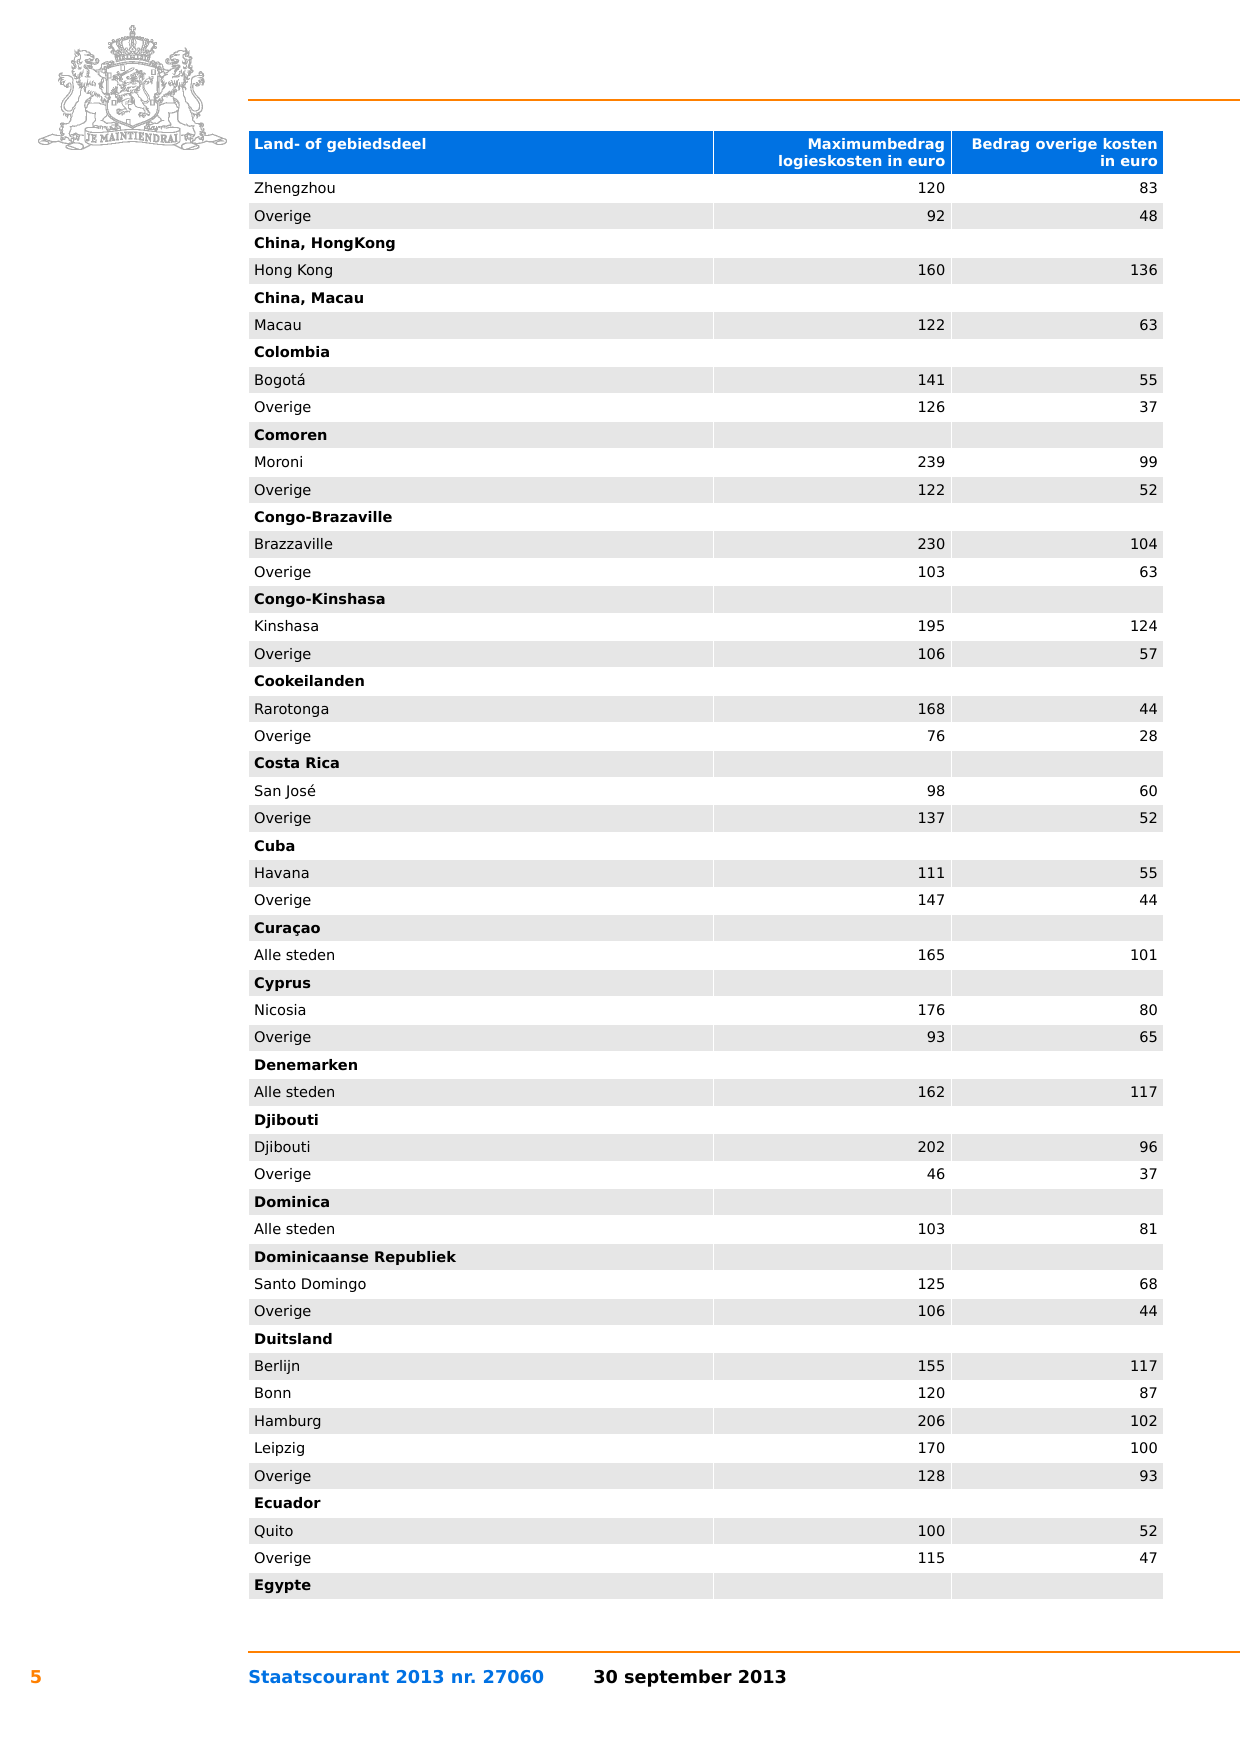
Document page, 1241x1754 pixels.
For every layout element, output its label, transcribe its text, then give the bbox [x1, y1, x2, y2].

table_cell 52 [952, 477, 1163, 503]
table_cell 165 [714, 943, 951, 969]
table_cell 37 [952, 1162, 1163, 1188]
table_cell 120 [714, 175, 951, 202]
table_cell [714, 340, 951, 366]
table_cell Congo-Brazaville [249, 504, 713, 530]
table_cell 141 [714, 367, 951, 393]
table_cell 117 [952, 1079, 1163, 1106]
table_cell 202 [714, 1134, 951, 1161]
table_cell Cookeilanden [249, 669, 713, 695]
table_cell Dominica [249, 1189, 713, 1215]
table_cell 106 [714, 1299, 951, 1325]
table_cell [714, 915, 951, 941]
table_cell Overige [249, 1545, 713, 1571]
table_cell 48 [952, 203, 1163, 229]
table_cell 122 [714, 477, 951, 503]
table_cell [714, 1490, 951, 1517]
table_cell 100 [952, 1436, 1163, 1462]
table_cell [714, 669, 951, 695]
table_cell [952, 1573, 1163, 1599]
table_cell [952, 669, 1163, 695]
table_cell 136 [952, 258, 1163, 284]
table_cell Djibouti [249, 1134, 713, 1161]
table_cell 230 [714, 531, 951, 558]
table_cell 124 [952, 614, 1163, 640]
table_cell 111 [714, 860, 951, 887]
table_cell 44 [952, 888, 1163, 914]
table_cell [714, 586, 951, 613]
table_cell 44 [952, 696, 1163, 722]
table_cell Quito [249, 1518, 713, 1544]
table_cell Overige [249, 1025, 713, 1051]
table_cell Santo Domingo [249, 1271, 713, 1297]
table_cell 160 [714, 258, 951, 284]
table_cell Brazzaville [249, 531, 713, 558]
table_cell 80 [952, 997, 1163, 1023]
table_cell [952, 1107, 1163, 1133]
table_cell Duitsland [249, 1326, 713, 1352]
table_header Land- of gebiedsdeel [249, 131, 713, 174]
table_cell Alle steden [249, 1216, 713, 1243]
table_cell 65 [952, 1025, 1163, 1051]
table_cell [714, 1107, 951, 1133]
table_cell 170 [714, 1436, 951, 1462]
table_cell [952, 230, 1163, 256]
table_cell [952, 751, 1163, 777]
table_cell 126 [714, 395, 951, 421]
table_cell 117 [952, 1353, 1163, 1380]
table_cell 63 [952, 559, 1163, 585]
table_cell Overige [249, 805, 713, 832]
table_cell [714, 970, 951, 996]
table_cell China, HongKong [249, 230, 713, 256]
table_cell [714, 1189, 951, 1215]
table_cell 92 [714, 203, 951, 229]
table_cell Cyprus [249, 970, 713, 996]
table_header Bedrag overige kosten in euro [952, 131, 1163, 174]
table_cell Overige [249, 641, 713, 667]
table_cell [952, 1490, 1163, 1517]
table_cell 120 [714, 1381, 951, 1407]
table_cell 155 [714, 1353, 951, 1380]
table_cell 93 [952, 1463, 1163, 1489]
table_cell 104 [952, 531, 1163, 558]
table_cell 93 [714, 1025, 951, 1051]
table_cell Bogotá [249, 367, 713, 393]
table_cell Overige [249, 1463, 713, 1489]
table_cell 176 [714, 997, 951, 1023]
table_cell Moroni [249, 449, 713, 476]
table_cell 103 [714, 559, 951, 585]
table_cell 168 [714, 696, 951, 722]
table_cell 147 [714, 888, 951, 914]
table_cell Ecuador [249, 1490, 713, 1517]
table_cell San José [249, 778, 713, 804]
table_cell [952, 1052, 1163, 1078]
table_cell Overige [249, 203, 713, 229]
table_cell Havana [249, 860, 713, 887]
table_cell 68 [952, 1271, 1163, 1297]
table_cell 98 [714, 778, 951, 804]
table_cell 195 [714, 614, 951, 640]
table_cell Rarotonga [249, 696, 713, 722]
table_cell [952, 970, 1163, 996]
table_cell 125 [714, 1271, 951, 1297]
table_cell Curaçao [249, 915, 713, 941]
table_cell [952, 586, 1163, 613]
table_cell 57 [952, 641, 1163, 667]
table_cell Alle steden [249, 1079, 713, 1106]
table_cell 37 [952, 395, 1163, 421]
table_cell Djibouti [249, 1107, 713, 1133]
picture [38, 25, 227, 150]
table_cell 55 [952, 367, 1163, 393]
table_cell Cuba [249, 833, 713, 859]
table_cell Overige [249, 888, 713, 914]
table_cell [952, 422, 1163, 448]
table_cell 102 [952, 1408, 1163, 1434]
table_cell 101 [952, 943, 1163, 969]
table_cell Overige [249, 477, 713, 503]
table_cell 100 [714, 1518, 951, 1544]
table_cell 162 [714, 1079, 951, 1106]
table_cell Alle steden [249, 943, 713, 969]
table_cell Macau [249, 312, 713, 339]
table_cell 52 [952, 805, 1163, 832]
table_cell 46 [714, 1162, 951, 1188]
table_cell 115 [714, 1545, 951, 1571]
table_cell 103 [714, 1216, 951, 1243]
table_cell Overige [249, 1162, 713, 1188]
table_cell 60 [952, 778, 1163, 804]
table_cell Overige [249, 559, 713, 585]
table_cell [714, 1052, 951, 1078]
table_cell Comoren [249, 422, 713, 448]
table_cell [714, 1326, 951, 1352]
table_cell 96 [952, 1134, 1163, 1161]
table_cell 128 [714, 1463, 951, 1489]
table_cell [714, 230, 951, 256]
table_cell [952, 1244, 1163, 1270]
table_cell 44 [952, 1299, 1163, 1325]
table_cell Berlijn [249, 1353, 713, 1380]
table_cell Kinshasa [249, 614, 713, 640]
table_cell Costa Rica [249, 751, 713, 777]
table_cell Hamburg [249, 1408, 713, 1434]
table_cell Nicosia [249, 997, 713, 1023]
table_cell [952, 1326, 1163, 1352]
table_cell Bonn [249, 1381, 713, 1407]
table_cell [952, 340, 1163, 366]
table_cell Egypte [249, 1573, 713, 1599]
table_cell Overige [249, 395, 713, 421]
table_cell Overige [249, 723, 713, 749]
table_cell Overige [249, 1299, 713, 1325]
table_cell [714, 751, 951, 777]
table_cell 52 [952, 1518, 1163, 1544]
table_cell 239 [714, 449, 951, 476]
table_cell Hong Kong [249, 258, 713, 284]
table_cell Denemarken [249, 1052, 713, 1078]
table_cell 206 [714, 1408, 951, 1434]
table_cell 122 [714, 312, 951, 339]
table_cell Dominicaanse Republiek [249, 1244, 713, 1270]
table_cell [714, 833, 951, 859]
table_cell 28 [952, 723, 1163, 749]
table_cell [714, 422, 951, 448]
table_cell Zhengzhou [249, 175, 713, 202]
table_cell 87 [952, 1381, 1163, 1407]
table_cell 55 [952, 860, 1163, 887]
table_cell 76 [714, 723, 951, 749]
table_cell 83 [952, 175, 1163, 202]
table_cell Colombia [249, 340, 713, 366]
table_cell 106 [714, 641, 951, 667]
table_cell Congo-Kinshasa [249, 586, 713, 613]
table_cell [952, 285, 1163, 311]
table_cell 63 [952, 312, 1163, 339]
table_cell [952, 833, 1163, 859]
table_cell [714, 1244, 951, 1270]
table_cell [952, 1189, 1163, 1215]
table_cell [714, 504, 951, 530]
table_cell 137 [714, 805, 951, 832]
table_cell [952, 504, 1163, 530]
table_cell [952, 915, 1163, 941]
table_cell 81 [952, 1216, 1163, 1243]
table_cell Leipzig [249, 1436, 713, 1462]
table_cell China, Macau [249, 285, 713, 311]
table_cell [714, 285, 951, 311]
table_cell 99 [952, 449, 1163, 476]
table_header Maximumbedrag logieskosten in euro [714, 131, 951, 174]
table_cell [714, 1573, 951, 1599]
table_cell 47 [952, 1545, 1163, 1571]
